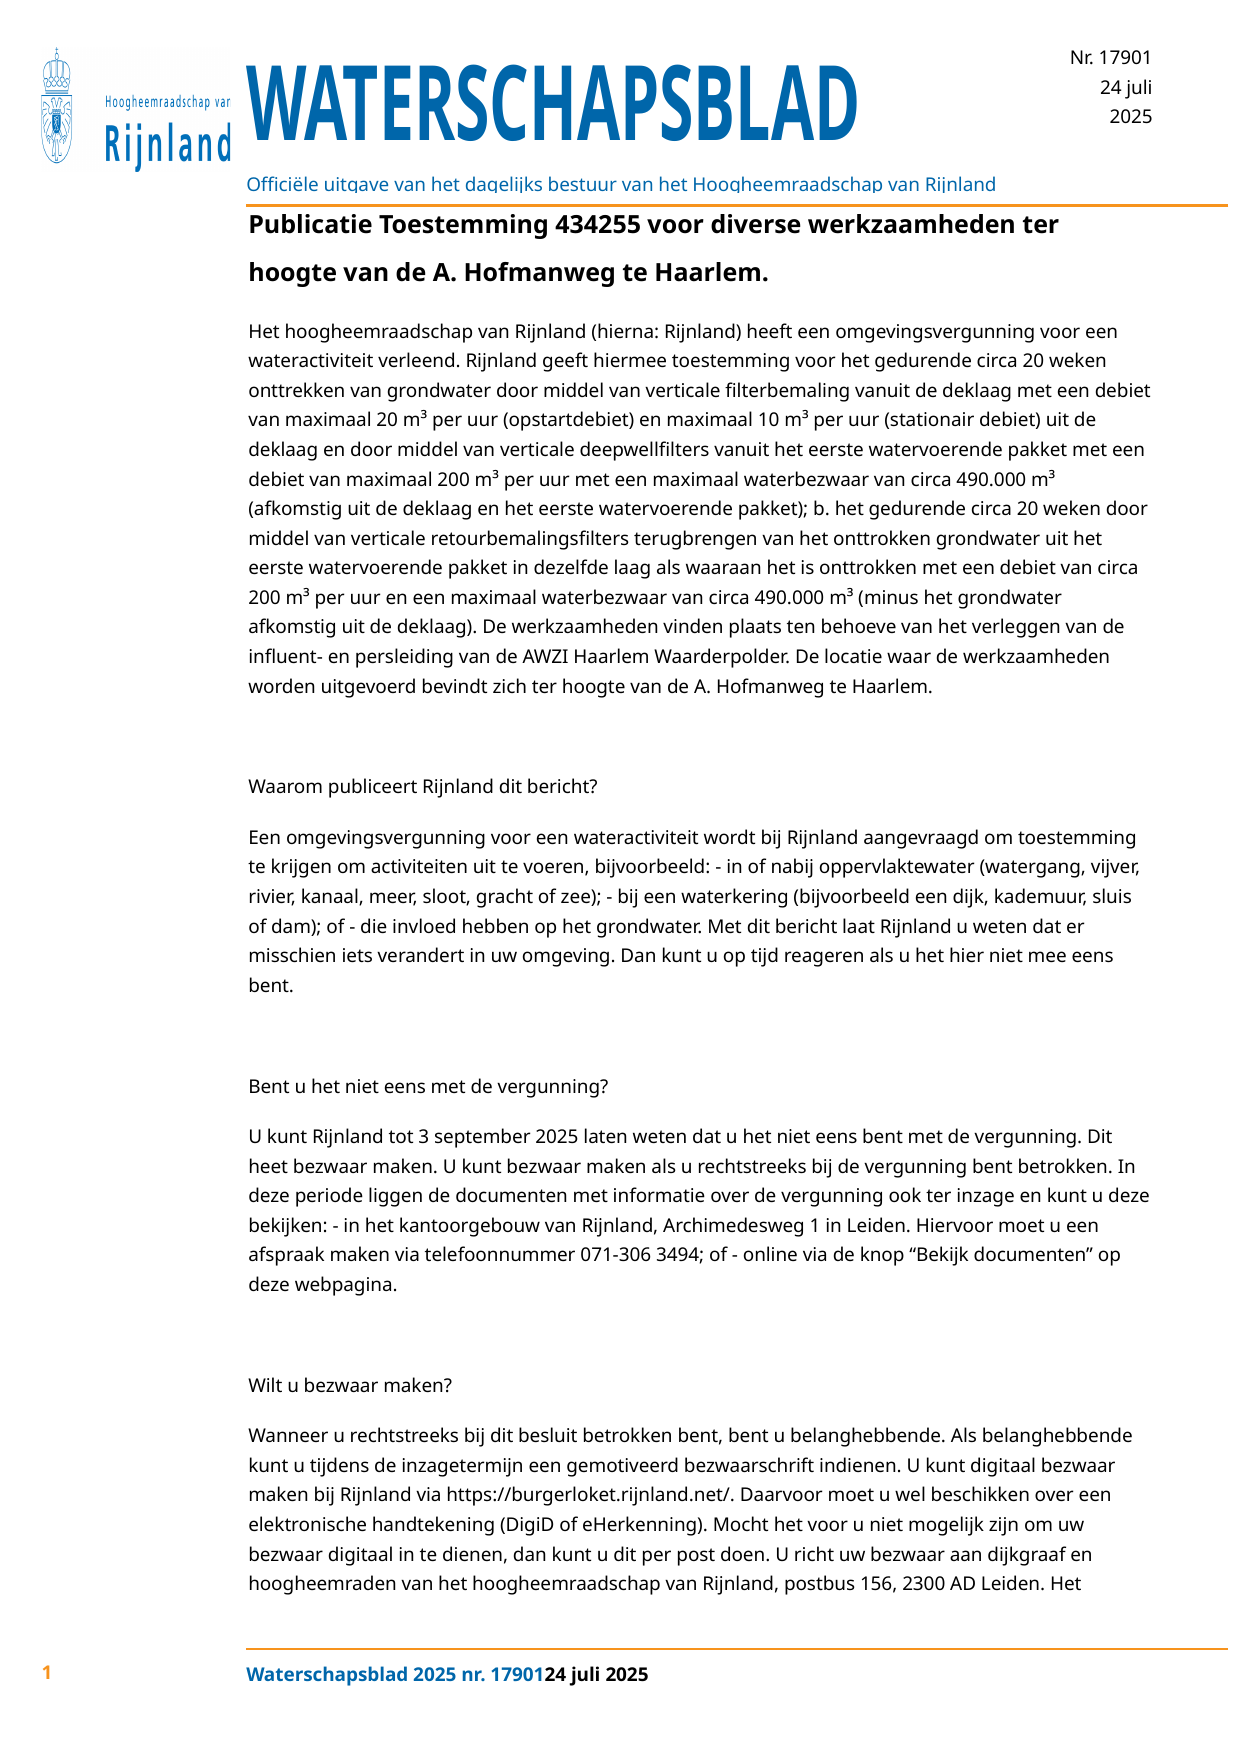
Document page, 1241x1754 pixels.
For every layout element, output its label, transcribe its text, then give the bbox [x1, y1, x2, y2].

text Wanneer u rechtstreeks bij dit besluit betrokken bent, bent u belanghebbende. Als belanghebbende kunt u tijdens de inzagetermijn een gemotiveerd bezwaarschrift indienen. U kunt digitaal bezwaar maken bij Rijnland via https://burgerloket.rijnland.net/. Daarvoor moet u wel beschikken over een elektronische handtekening (DigiD of eHerkenning). Mocht het voor u niet mogelijk zijn om uw bezwaar digitaal in te dienen, dan kunt u dit per post doen. U richt uw bezwaar aan dijkgraaf en hoogheemraden van het hoogheemraadschap van Rijnland, postbus 156, 2300 AD Leiden. Het [248, 1422, 1152, 1596]
text Het hoogheemraadschap van Rijnland (hierna: Rijnland) heeft een omgevingsvergunning voor een wateractiviteit verleend. Rijnland geeft hiermee toestemming voor het gedurende circa 20 weken onttrekken van grondwater door middel van verticale filterbemaling vanuit de deklaag met een debiet van maximaal 20 m³ per uur (opstartdebiet) en maximaal 10 m³ per uur (stationair debiet) uit de deklaag en door middel van verticale deepwellfilters vanuit het eerste watervoerende pakket met een debiet van maximaal 200 m³ per uur met een maximaal waterbezwaar van circa 490.000 m³ (afkomstig uit de deklaag en het eerste watervoerende pakket); b. het gedurende circa 20 weken door middel van verticale retourbemalingsfilters terugbrengen van het onttrokken grondwater uit het eerste watervoerende pakket in dezelfde laag als waaraan het is onttrokken met een debiet van circa 200 m³ per uur en een maximaal waterbezwaar van circa 490.000 m³ (minus het grondwater afkomstig uit de deklaag). De werkzaamheden vinden plaats ten behoeve van het verleggen van de influent- en persleiding van de AWZI Haarlem Waarderpolder. De locatie waar de werkzaamheden worden uitgevoerd bevindt zich ter hoogte van de A. Hofmanweg te Haarlem. [248, 318, 1152, 699]
text U kunt Rijnland tot 3 september 2025 laten weten dat u het niet eens bent met de vergunning. Dit heet bezwaar maken. U kunt bezwaar maken als u rechtstreeks bij de vergunning bent betrokken. In deze periode liggen de documenten met informatie over de vergunning ook ter inzage en kunt u deze bekijken: - in het kantoorgebouw van Rijnland, Archimedesweg 1 in Leiden. Hiervoor moet u een afspraak maken via telefoonnummer 071-306 3494; of - online via de knop “Bekijk documenten” op deze webpagina. [248, 1123, 1152, 1297]
text Bent u het niet eens met de vergunning? [248, 1073, 1152, 1099]
text Wilt u bezwaar maken? [248, 1372, 1152, 1398]
text Een omgevingsvergunning voor een wateractiviteit wordt bij Rijnland aangevraagd om toestemming te krijgen om activiteiten uit te voeren, bijvoorbeeld: - in of nabij oppervlaktewater (watergang, vijver, rivier, kanaal, meer, sloot, gracht of zee); - bij een waterkering (bijvoorbeeld een dijk, kademuur, sluis of dam); of - die invloed hebben op het grondwater. Met dit bericht laat Rijnland u weten dat er misschien iets verandert in uw omgeving. Dan kunt u op tijd reageren als u het hier niet mee eens bent. [248, 824, 1152, 998]
text Publicatie Toestemming 434255 voor diverse werkzaamheden ter hoogte van de A. Hofmanweg te Haarlem. [248, 207, 1152, 288]
text Waarom publiceert Rijnland dit bericht? [248, 774, 1152, 799]
picture [41, 47, 231, 172]
